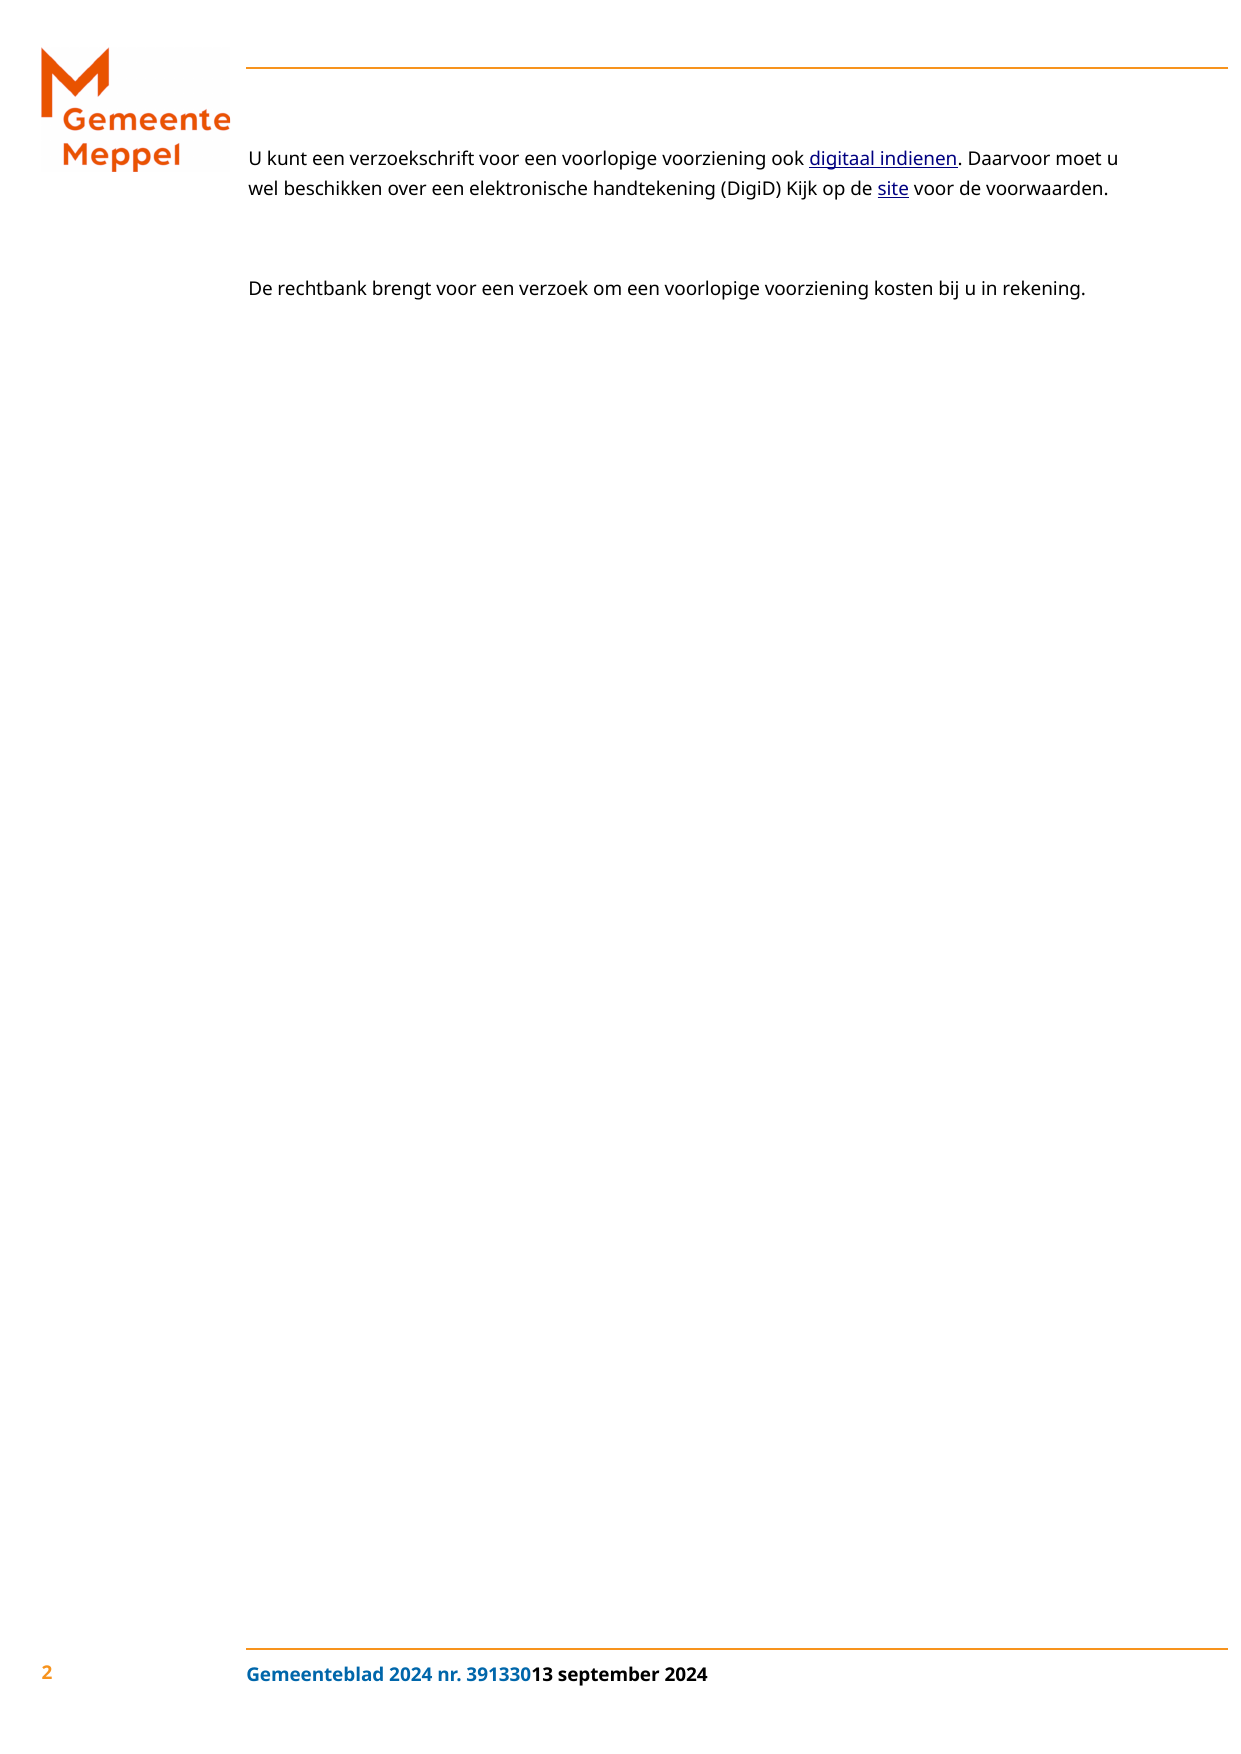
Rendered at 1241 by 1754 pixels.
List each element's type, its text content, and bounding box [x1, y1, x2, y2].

text U kunt een verzoekschrift voor een voorlopige voorziening ook digitaal indienen. Daarvoor moet u wel beschikken over een elektronische handtekening (DigiD) Kijk op de site voor de voorwaarden. [248, 145, 1152, 201]
text De rechtbank brengt voor een verzoek om een voorlopige voorziening kosten bij u in rekening. [248, 276, 1152, 301]
picture [41, 47, 231, 172]
